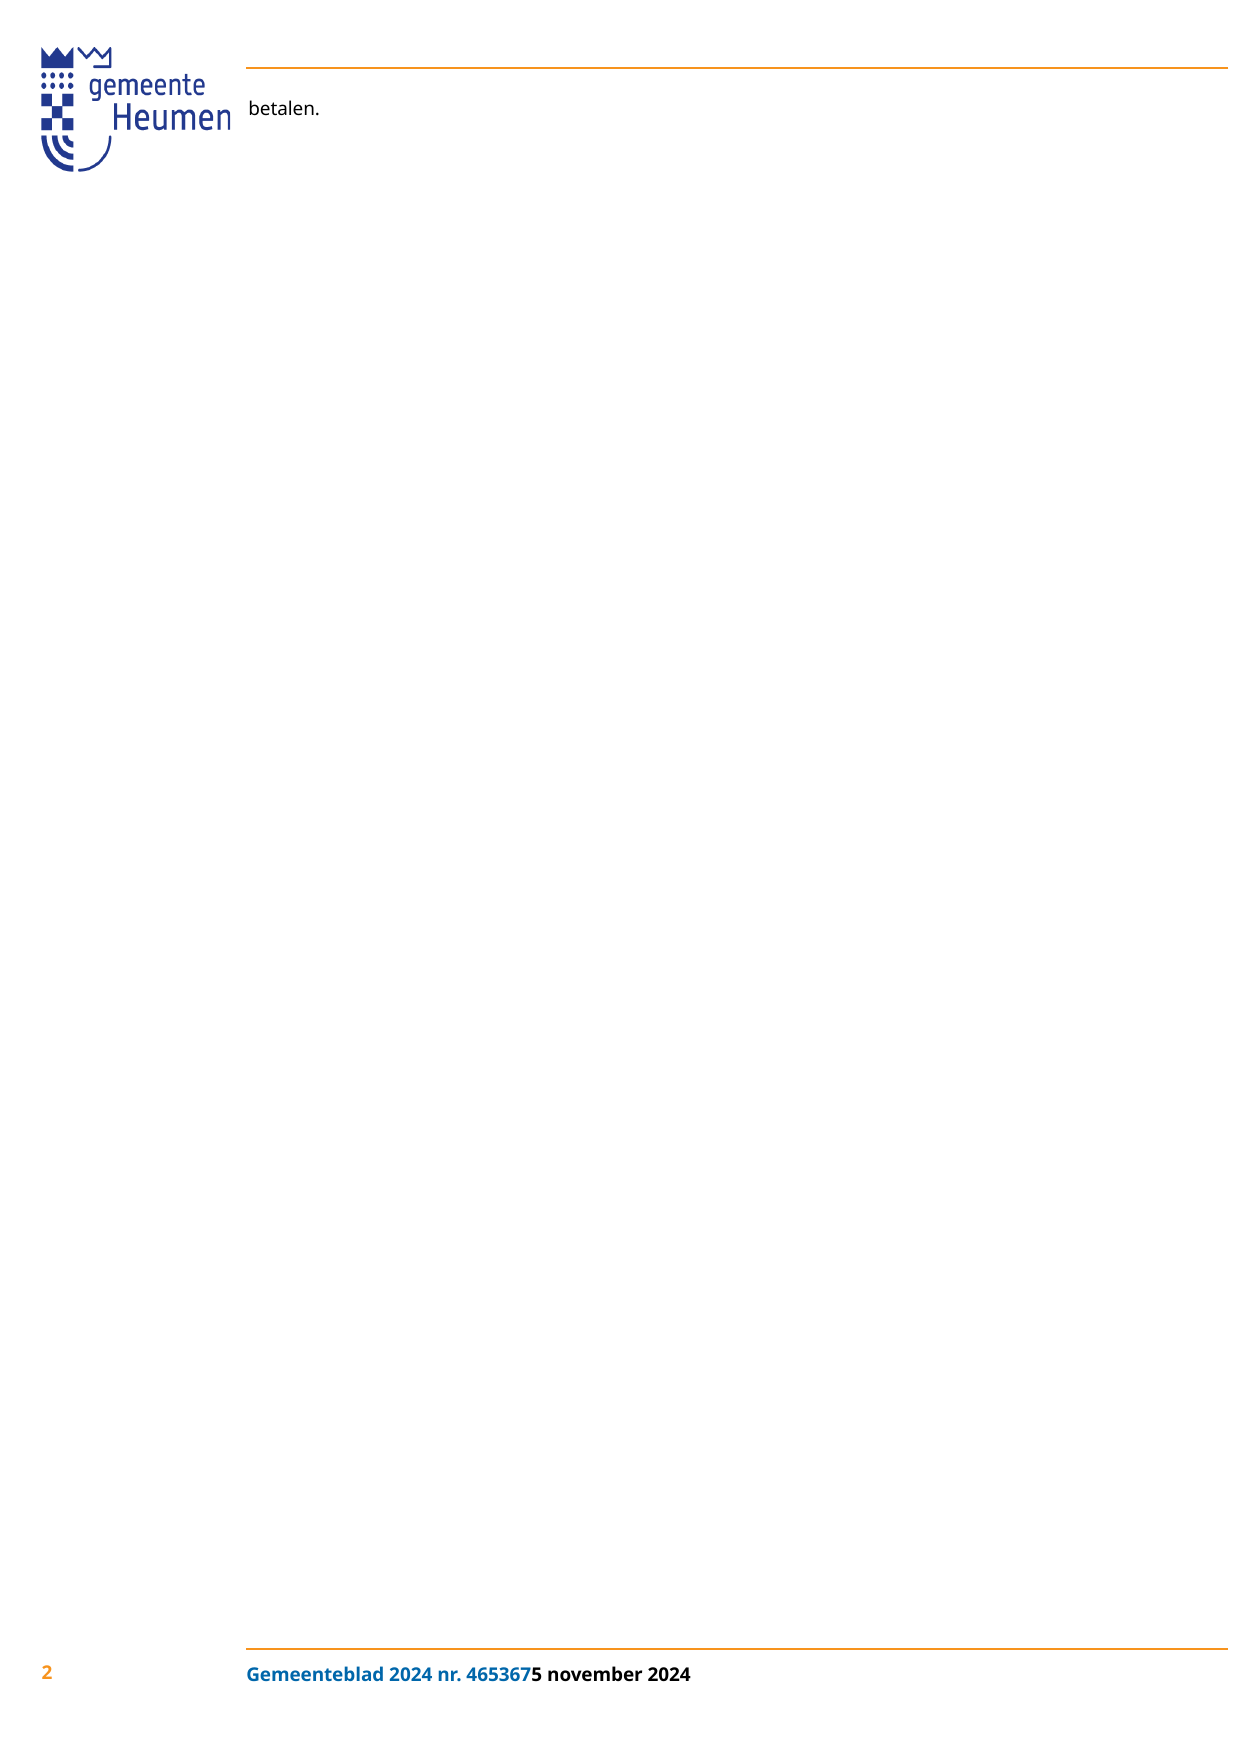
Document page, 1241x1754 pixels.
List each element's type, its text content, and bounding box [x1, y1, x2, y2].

text betalen. [248, 95, 1152, 121]
picture [41, 47, 231, 172]
